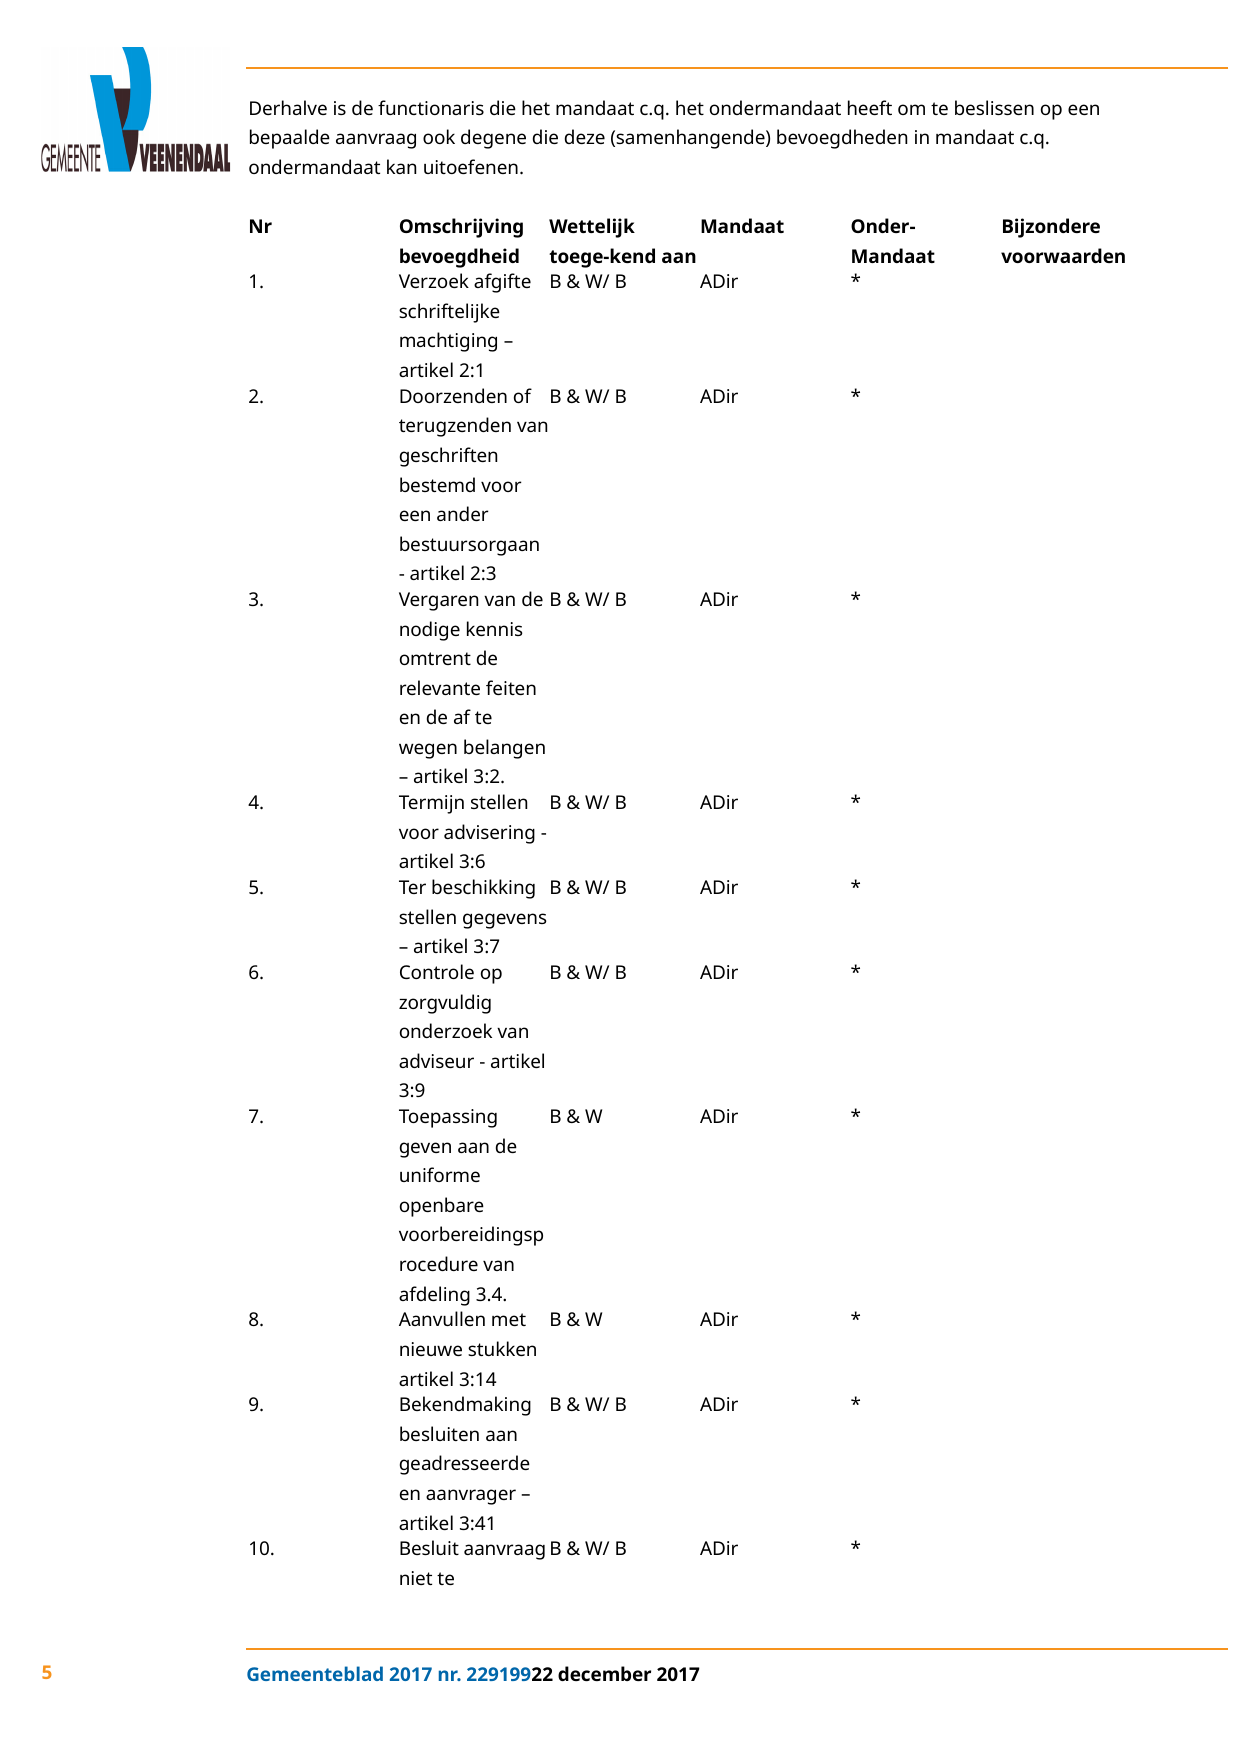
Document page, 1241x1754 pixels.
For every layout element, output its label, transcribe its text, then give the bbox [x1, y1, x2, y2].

table_cell Doorzenden of terugzenden van geschriften bestemd voor een ander bestuursorgaan - artikel 2:3 [399, 383, 549, 586]
table_cell ADir [700, 874, 850, 959]
table_cell Controle op zorgvuldig onderzoek van adviseur - artikel 3:9 [399, 959, 549, 1103]
table_cell * [850, 1536, 1001, 1591]
table_cell B & W [549, 1307, 700, 1391]
table_cell [248, 1307, 398, 1391]
table_cell [248, 383, 398, 586]
table_cell Termijn stellen voor advisering - artikel 3:6 [399, 790, 549, 874]
table_cell [1001, 1307, 1152, 1391]
table_cell * [850, 959, 1001, 1103]
table_cell ADir [700, 1307, 850, 1391]
table_cell ADir [700, 586, 850, 789]
table_cell * [850, 586, 1001, 789]
table_cell Verzoek afgifte schriftelijke machtiging – artikel 2:1 [399, 269, 549, 383]
table_cell B & W/ B [549, 1391, 700, 1536]
table_cell [1001, 1536, 1152, 1591]
table_cell Toepassing geven aan de uniforme openbare voorbereidingsprocedure van afdeling 3.4. [399, 1103, 549, 1307]
table_cell Bekendmaking besluiten aan geadresseerde en aanvrager – artikel 3:41 [399, 1391, 549, 1536]
table_cell * [850, 1103, 1001, 1307]
table_cell [248, 790, 398, 874]
table_cell [248, 1536, 398, 1591]
table_cell Ter beschikking stellen gegevens – artikel 3:7 [399, 874, 549, 959]
table_cell [248, 874, 398, 959]
table_cell [1001, 1103, 1152, 1307]
table_cell * [850, 874, 1001, 959]
table_cell [1001, 383, 1152, 586]
table_cell ADir [700, 269, 850, 383]
table_cell * [850, 790, 1001, 874]
table_cell * [850, 1391, 1001, 1536]
table_cell B & W/ B [549, 1536, 700, 1591]
picture [41, 47, 130, 172]
table_cell [1001, 586, 1152, 789]
table_cell ADir [700, 1391, 850, 1536]
table_cell * [850, 383, 1001, 586]
table_header Omschrijving bevoegdheid [399, 213, 549, 268]
table_cell [1001, 790, 1152, 874]
table_header Nr [248, 213, 398, 268]
table_cell * [850, 1307, 1001, 1391]
table_cell B & W/ B [549, 959, 700, 1103]
table_cell * [850, 269, 1001, 383]
table_header Onder- Mandaat [850, 213, 1001, 268]
table_cell B & W/ B [549, 586, 700, 789]
table_cell Vergaren van de nodige kennis omtrent de relevante feiten en de af te wegen belangen – artikel 3:2. [399, 586, 549, 789]
table_cell [248, 1391, 398, 1536]
table_cell [248, 959, 398, 1103]
table_cell B & W/ B [549, 269, 700, 383]
table_cell ADir [700, 1536, 850, 1591]
table_cell [248, 586, 398, 789]
table_cell [1001, 269, 1152, 383]
table_cell [1001, 959, 1152, 1103]
table_cell B & W/ B [549, 874, 700, 959]
table_header Mandaat [700, 213, 850, 268]
table_cell [1001, 1391, 1152, 1536]
table_cell B & W [549, 1103, 700, 1307]
table_cell Besluit aanvraag niet te [399, 1536, 549, 1591]
table_header Wettelijk toege-kend aan [549, 213, 700, 268]
table_cell [1001, 874, 1152, 959]
table_cell [248, 269, 398, 383]
table_header Bijzondere voorwaarden [1001, 213, 1152, 268]
table_cell ADir [700, 959, 850, 1103]
table_cell ADir [700, 790, 850, 874]
picture [123, 47, 231, 172]
table_cell Aanvullen met nieuwe stukken artikel 3:14 [399, 1307, 549, 1391]
table_cell ADir [700, 383, 850, 586]
text Derhalve is de functionaris die het mandaat c.q. het ondermandaat heeft om te beslissen op een bepaalde aanvraag ook degene die deze (samenhangende) bevoegdheden in mandaat c.q. ondermandaat kan uitoefenen. [248, 95, 1152, 180]
table_cell ADir [700, 1103, 850, 1307]
table_cell B & W/ B [549, 790, 700, 874]
table_cell B & W/ B [549, 383, 700, 586]
table_cell [248, 1103, 398, 1307]
